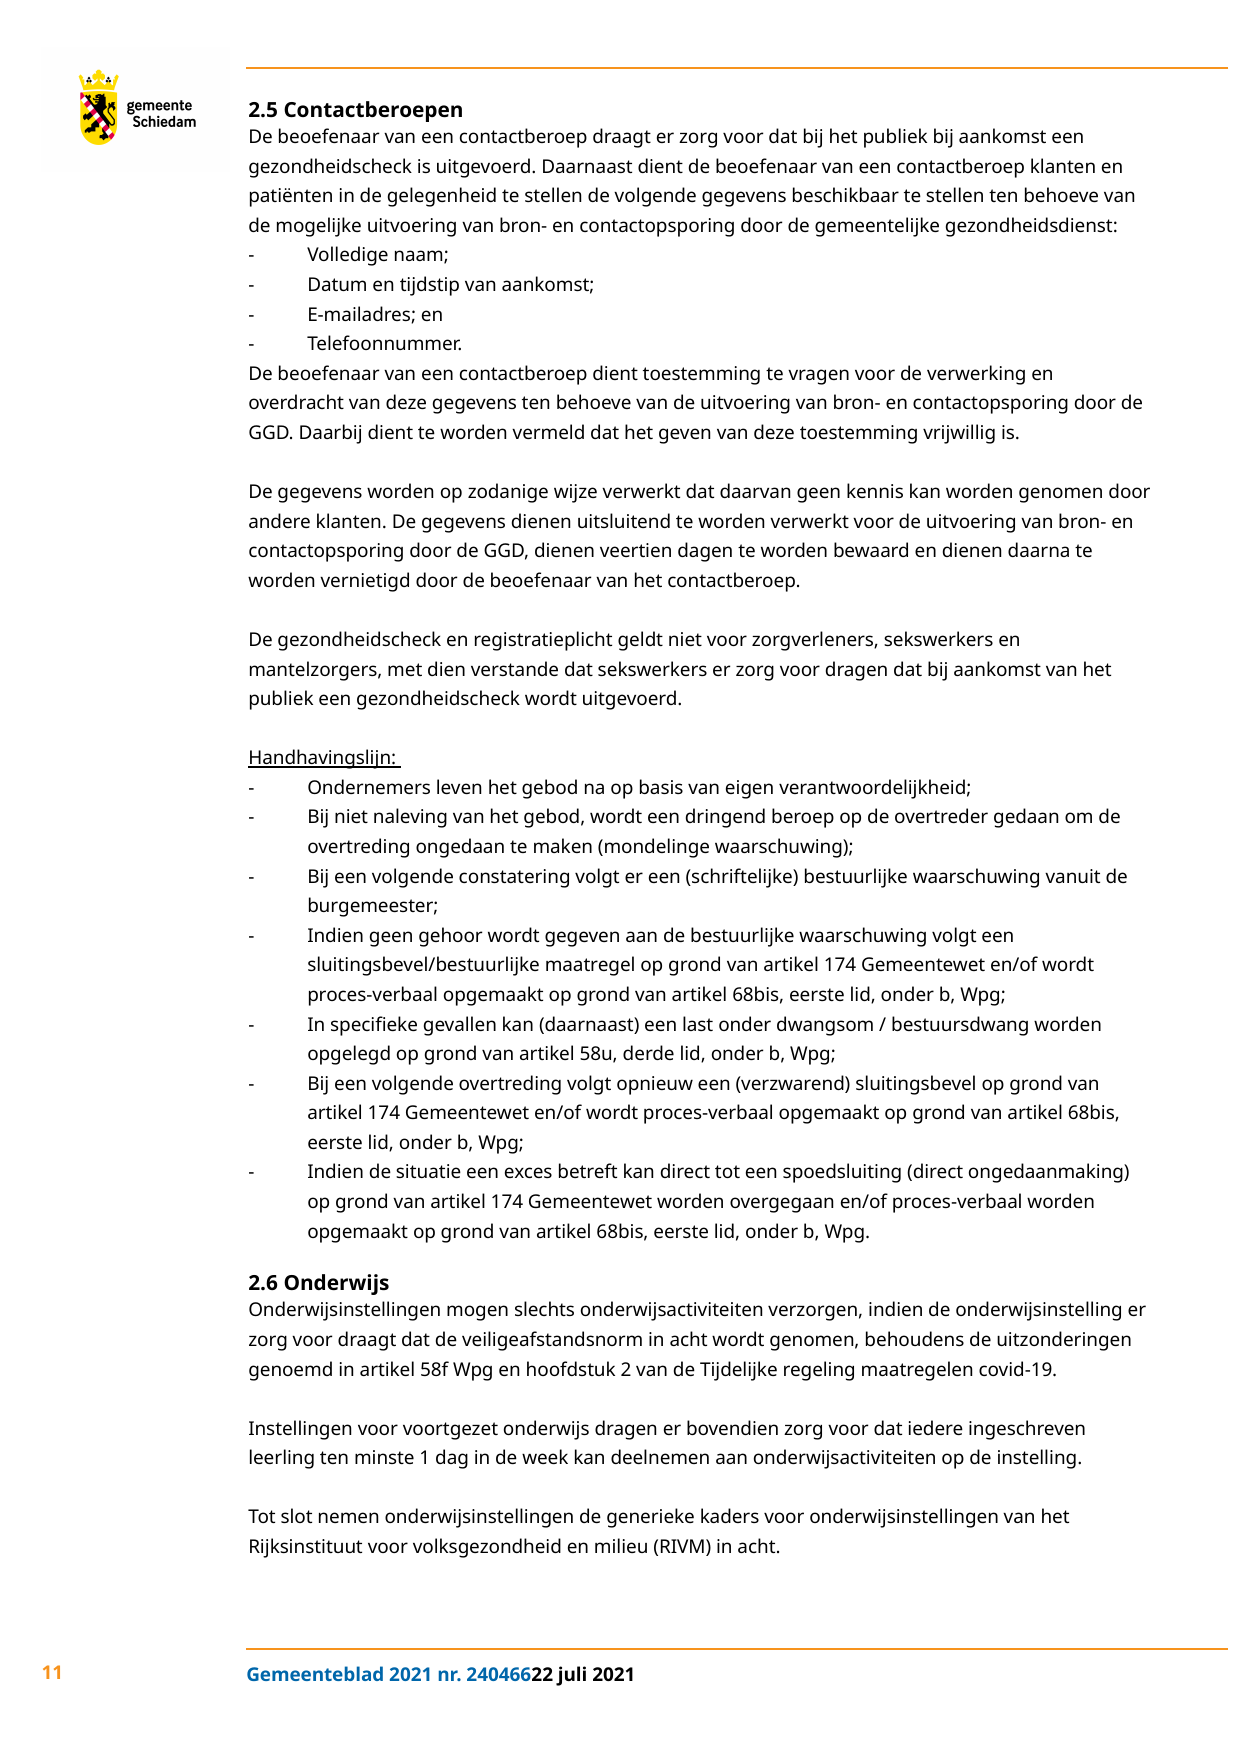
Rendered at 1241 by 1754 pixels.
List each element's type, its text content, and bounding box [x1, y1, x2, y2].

text Onderwijsinstellingen mogen slechts onderwijsactiviteiten verzorgen, indien de onderwijsinstelling er zorg voor draagt dat de veiligeafstandsnorm in acht wordt genomen, behoudens de uitzonderingen genoemd in artikel 58f Wpg en hoofdstuk 2 van de Tijdelijke regeling maatregelen covid-19. [248, 1297, 1152, 1382]
list In specifieke gevallen kan (daarnaast) een last onder dwangsom / bestuursdwang worden opgelegd op grond van artikel 58u, derde lid, onder b, Wpg; [248, 1011, 1152, 1066]
text Tot slot nemen onderwijsinstellingen de generieke kaders voor onderwijsinstellingen van het Rijksinstituut voor volksgezondheid en milieu (RIVM) in acht. [248, 1504, 1152, 1559]
list Bij een volgende constatering volgt er een (schriftelijke) bestuurlijke waarschuwing vanuit de burgemeester; [248, 863, 1152, 918]
text 2.5 Contactberoepen [248, 95, 1152, 123]
text De beoefenaar van een contactberoep dient toestemming te vragen voor de verwerking en overdracht van deze gegevens ten behoeve van de uitvoering van bron- en contactopsporing door de GGD. Daarbij dient te worden vermeld dat het geven van deze toestemming vrijwillig is. [248, 360, 1152, 445]
text Instellingen voor voortgezet onderwijs dragen er bovendien zorg voor dat iedere ingeschreven leerling ten minste 1 dag in de week kan deelnemen aan onderwijsactiviteiten op de instelling. [248, 1415, 1152, 1470]
text De gezondheidscheck en registratieplicht geldt niet voor zorgverleners, sekswerkers en mantelzorgers, met dien verstande dat sekswerkers er zorg voor dragen dat bij aankomst van het publiek een gezondheidscheck wordt uitgevoerd. [248, 626, 1152, 711]
text 2.6 Onderwijs [248, 1268, 1152, 1297]
text De beoefenaar van een contactberoep draagt er zorg voor dat bij het publiek bij aankomst een gezondheidscheck is uitgevoerd. Daarnaast dient de beoefenaar van een contactberoep klanten en patiënten in de gelegenheid te stellen de volgende gegevens beschikbaar te stellen ten behoeve van de mogelijke uitvoering van bron- en contactopsporing door de gemeentelijke gezondheidsdienst: [248, 123, 1152, 238]
list E-mailadres; en [248, 301, 1152, 326]
text Handhavingslijn: [248, 744, 1152, 770]
list Indien de situatie een exces betreft kan direct tot een spoedsluiting (direct ongedaanmaking) op grond van artikel 174 Gemeentewet worden overgegaan en/of proces-verbaal worden opgemaakt op grond van artikel 68bis, eerste lid, onder b, Wpg. [248, 1159, 1152, 1243]
list Datum en tijdstip van aankomst; [248, 271, 1152, 297]
list Telefoonnummer. [248, 330, 1152, 356]
list Bij een volgende overtreding volgt opnieuw een (verzwarend) sluitingsbevel op grond van artikel 174 Gemeentewet en/of wordt proces-verbaal opgemaakt op grond van artikel 68bis, eerste lid, onder b, Wpg; [248, 1070, 1152, 1155]
text De gegevens worden op zodanige wijze verwerkt dat daarvan geen kennis kan worden genomen door andere klanten. De gegevens dienen uitsluitend te worden verwerkt voor de uitvoering van bron- en contactopsporing door de GGD, dienen veertien dagen te worden bewaard en dienen daarna te worden vernietigd door de beoefenaar van het contactberoep. [248, 478, 1152, 593]
list Indien geen gehoor wordt gegeven aan de bestuurlijke waarschuwing volgt een sluitingsbevel/bestuurlijke maatregel op grond van artikel 174 Gemeentewet en/of wordt proces-verbaal opgemaakt op grond van artikel 68bis, eerste lid, onder b, Wpg; [248, 922, 1152, 1007]
list Ondernemers leven het gebod na op basis van eigen verantwoordelijkheid; [248, 774, 1152, 800]
picture [41, 47, 231, 172]
list Bij niet naleving van het gebod, wordt een dringend beroep op de overtreder gedaan om de overtreding ongedaan te maken (mondelinge waarschuwing); [248, 804, 1152, 859]
list Volledige naam; [248, 242, 1152, 267]
